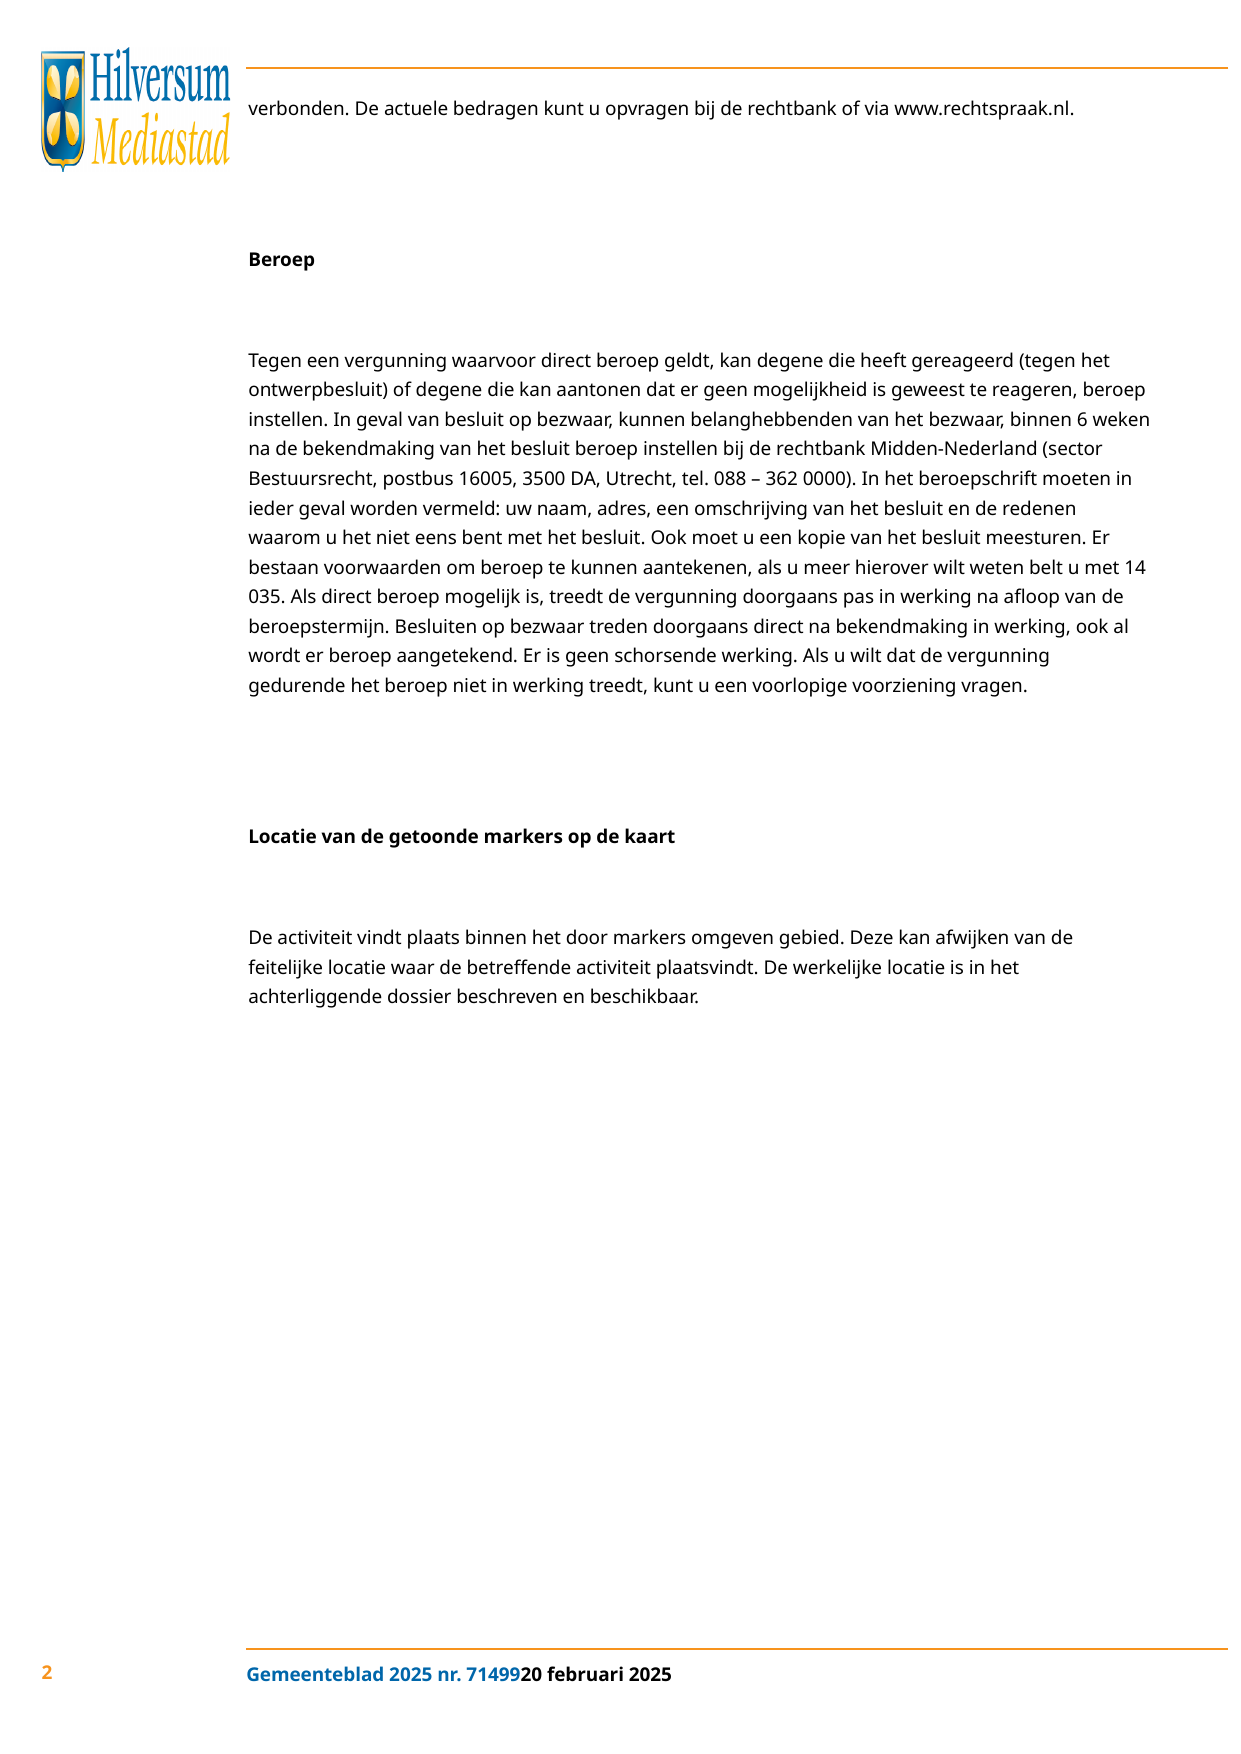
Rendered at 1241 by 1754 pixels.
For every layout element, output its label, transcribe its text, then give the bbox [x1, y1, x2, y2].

text verbonden. De actuele bedragen kunt u opvragen bij de rechtbank of via www.rechtspraak.nl. [248, 95, 1152, 121]
text Locatie van de getoonde markers op de kaart [248, 823, 1152, 849]
text Beroep [248, 246, 1152, 272]
text De activiteit vindt plaats binnen het door markers omgeven gebied. Deze kan afwijken van de feitelijke locatie waar de betreffende activiteit plaatsvindt. De werkelijke locatie is in het achterliggende dossier beschreven en beschikbaar. [248, 924, 1152, 1009]
picture [41, 47, 231, 172]
text Tegen een vergunning waarvoor direct beroep geldt, kan degene die heeft gereageerd (tegen het ontwerpbesluit) of degene die kan aantonen dat er geen mogelijkheid is geweest te reageren, beroep instellen. In geval van besluit op bezwaar, kunnen belanghebbenden van het bezwaar, binnen 6 weken na de bekendmaking van het besluit beroep instellen bij de rechtbank Midden-Nederland (sector Bestuursrecht, postbus 16005, 3500 DA, Utrecht, tel. 088 – 362 0000). In het beroepschrift moeten in ieder geval worden vermeld: uw naam, adres, een omschrijving van het besluit en de redenen waarom u het niet eens bent met het besluit. Ook moet u een kopie van het besluit meesturen. Er bestaan voorwaarden om beroep te kunnen aantekenen, als u meer hierover wilt weten belt u met 14 035. Als direct beroep mogelijk is, treedt de vergunning doorgaans pas in werking na afloop van de beroepstermijn. Besluiten op bezwaar treden doorgaans direct na bekendmaking in werking, ook al wordt er beroep aangetekend. Er is geen schorsende werking. Als u wilt dat de vergunning gedurende het beroep niet in werking treedt, kunt u een voorlopige voorziening vragen. [248, 347, 1152, 698]
